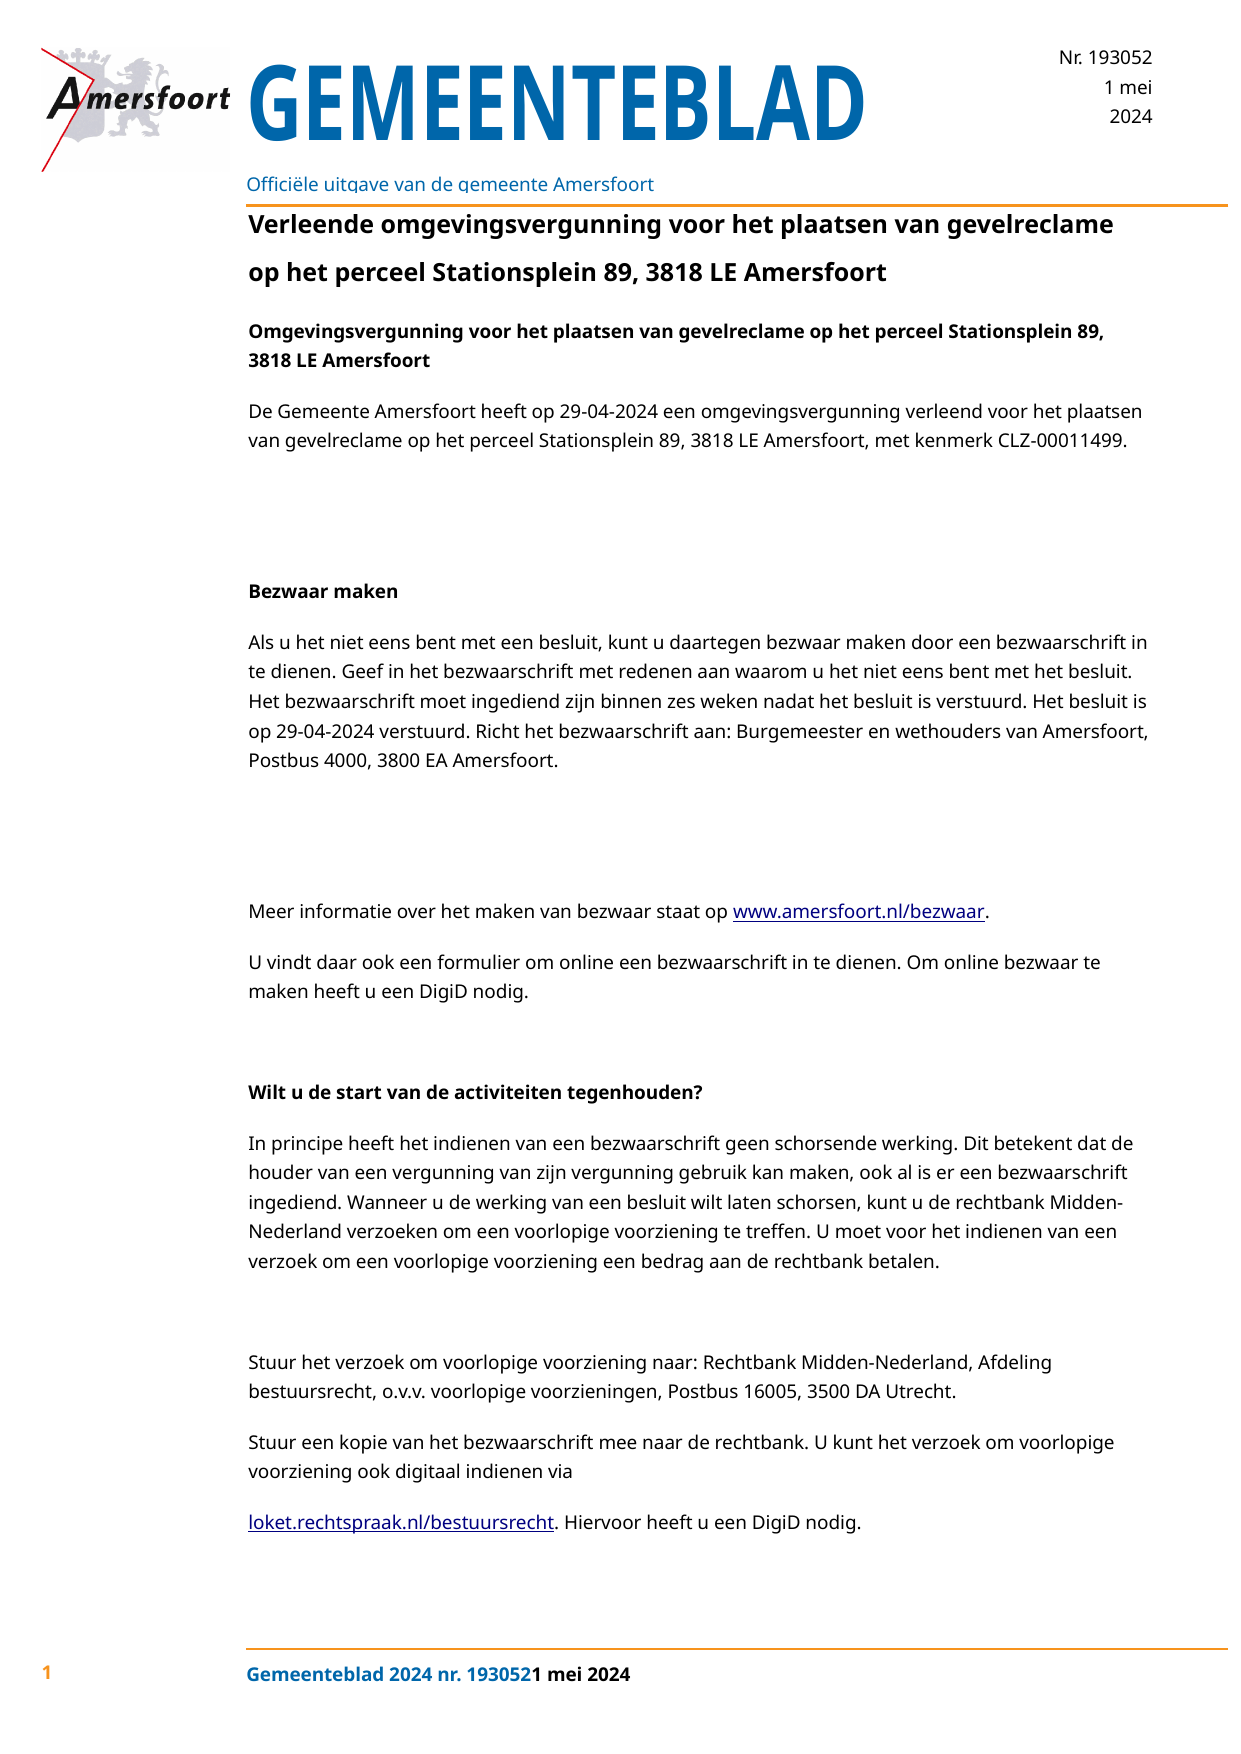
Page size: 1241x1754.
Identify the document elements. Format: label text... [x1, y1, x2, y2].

text Omgevingsvergunning voor het plaatsen van gevelreclame op het perceel Stationsplein 89, 3818 LE Amersfoort [248, 318, 1152, 373]
text U vindt daar ook een formulier om online een bezwaarschrift in te dienen. Om online bezwaar te maken heeft u een DigiD nodig. [248, 949, 1152, 1004]
text In principe heeft het indienen van een bezwaarschrift geen schorsende werking. Dit betekent dat de houder van een vergunning van zijn vergunning gebruik kan maken, ook al is er een bezwaarschrift ingediend. Wanneer u de werking van een besluit wilt laten schorsen, kunt u de rechtbank Midden-Nederland verzoeken om een voorlopige voorziening te treffen. U moet voor het indienen van een verzoek om een voorlopige voorziening een bedrag aan de rechtbank betalen. [248, 1130, 1152, 1274]
text Stuur het verzoek om voorlopige voorziening naar: Rechtbank Midden-Nederland, Afdeling bestuursrecht, o.v.v. voorlopige voorzieningen, Postbus 16005, 3500 DA Utrecht. [248, 1349, 1152, 1404]
text Wilt u de start van de activiteiten tegenhouden? [248, 1079, 1152, 1105]
text Als u het niet eens bent met een besluit, kunt u daartegen bezwaar maken door een bezwaarschrift in te dienen. Geef in het bezwaarschrift met redenen aan waarom u het niet eens bent met het besluit. Het bezwaarschrift moet ingediend zijn binnen zes weken nadat het besluit is verstuurd. Het besluit is op 29-04-2024 verstuurd. Richt het bezwaarschrift aan: Burgemeester en wethouders van Amersfoort, Postbus 4000, 3800 EA Amersfoort. [248, 629, 1152, 773]
text Stuur een kopie van het bezwaarschrift mee naar de rechtbank. U kunt het verzoek om voorlopige voorziening ook digitaal indienen via [248, 1429, 1152, 1484]
text loket.rechtspraak.nl/bestuursrecht. Hiervoor heeft u een DigiD nodig. [248, 1509, 1152, 1535]
picture [41, 47, 231, 172]
text Meer informatie over het maken van bezwaar staat op www.amersfoort.nl/bezwaar. [248, 899, 1152, 924]
text De Gemeente Amersfoort heeft op 29-04-2024 een omgevingsvergunning verleend voor het plaatsen van gevelreclame op het perceel Stationsplein 89, 3818 LE Amersfoort, met kenmerk CLZ-00011499. [248, 398, 1152, 453]
text Bezwaar maken [248, 579, 1152, 604]
text Verleende omgevingsvergunning voor het plaatsen van gevelreclame op het perceel Stationsplein 89, 3818 LE Amersfoort [248, 207, 1152, 288]
